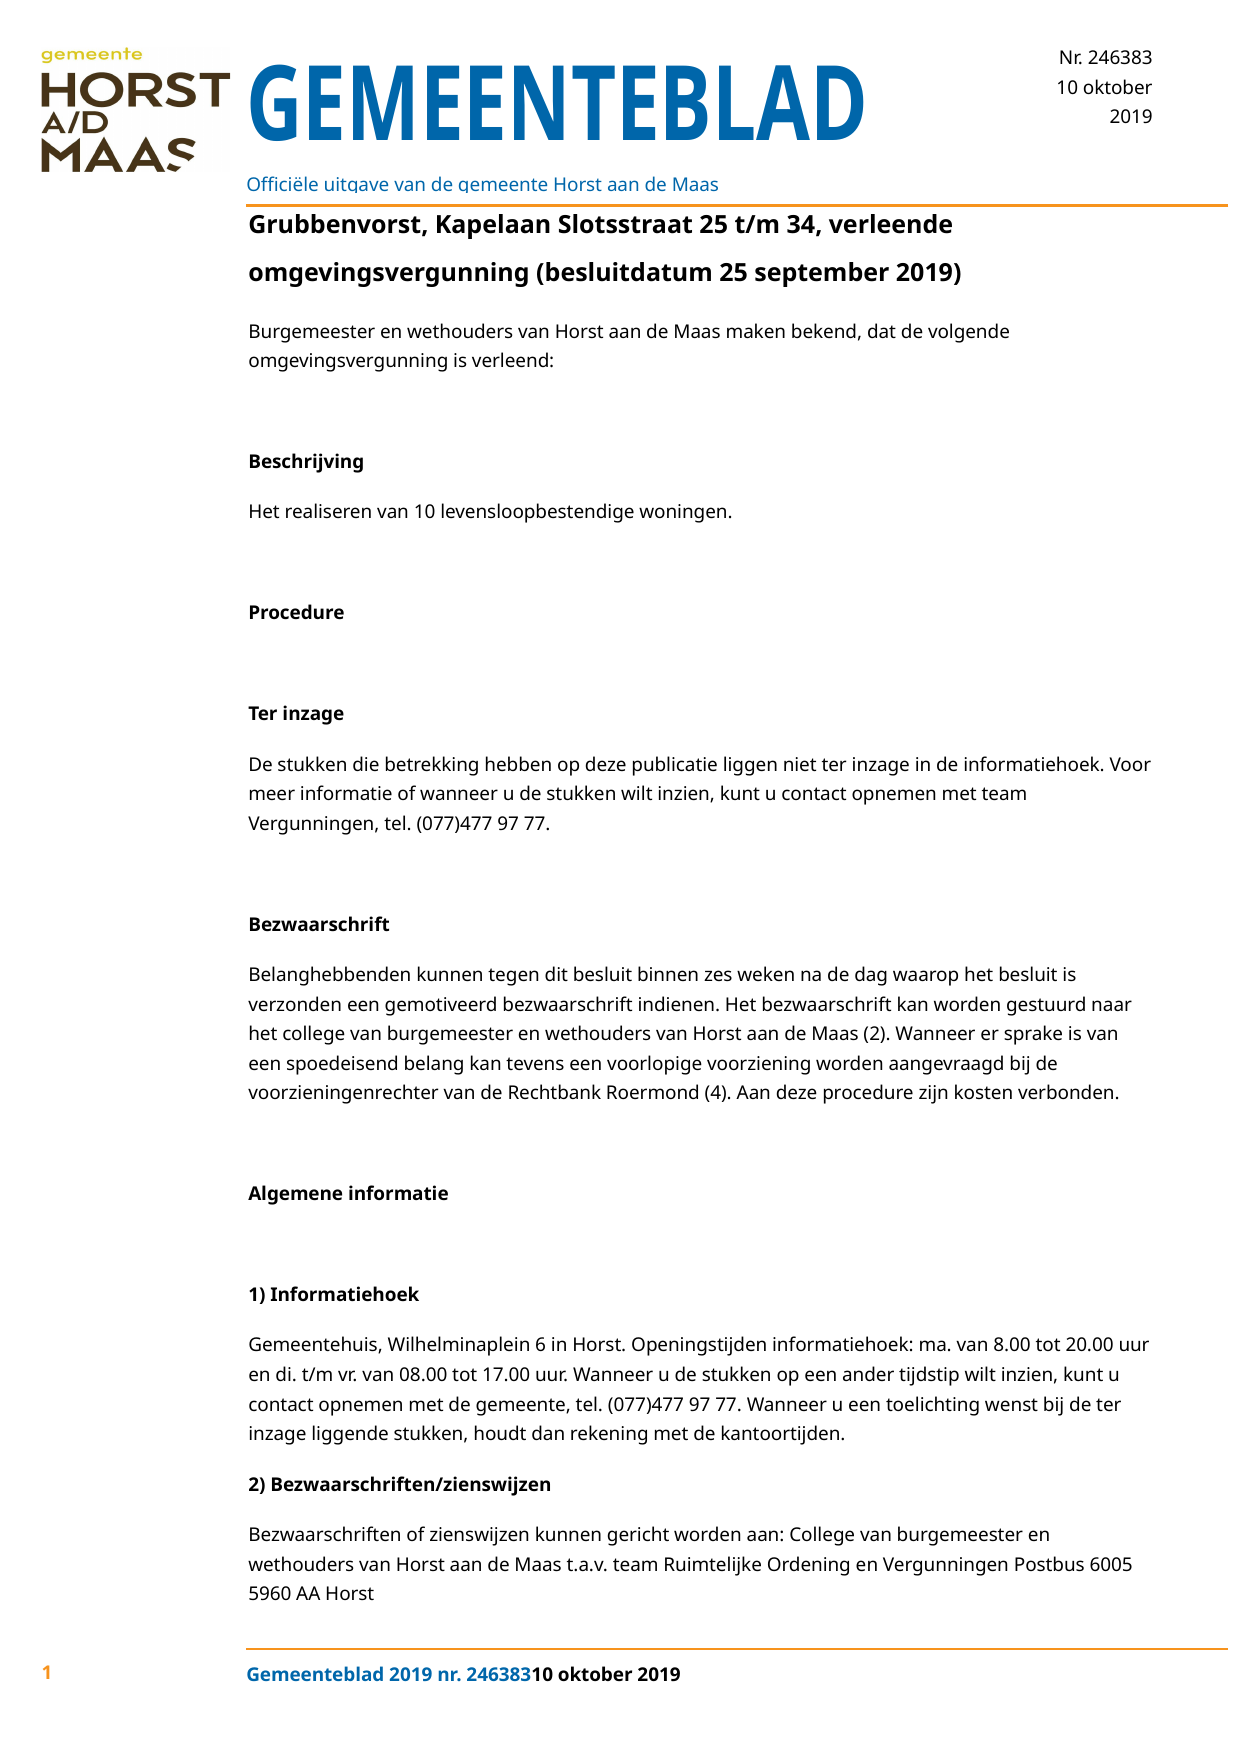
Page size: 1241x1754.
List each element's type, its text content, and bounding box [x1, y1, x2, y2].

picture [41, 47, 231, 172]
text Bezwaarschrift [248, 911, 1152, 937]
text Bezwaarschriften of zienswijzen kunnen gericht worden aan: College van burgemeester en wethouders van Horst aan de Maas t.a.v. team Ruimtelijke Ordening en Vergunningen Postbus 6005 5960 AA Horst [248, 1521, 1152, 1606]
text Algemene informatie [248, 1180, 1152, 1206]
text Beschrijving [248, 448, 1152, 474]
text Belanghebbenden kunnen tegen dit besluit binnen zes weken na de dag waarop het besluit is verzonden een gemotiveerd bezwaarschrift indienen. Het bezwaarschrift kan worden gestuurd naar het college van burgemeester en wethouders van Horst aan de Maas (2). Wanneer er sprake is van een spoedeisend belang kan tevens een voorlopige voorziening worden aangevraagd bij de voorzieningenrechter van de Rechtbank Roermond (4). Aan deze procedure zijn kosten verbonden. [248, 961, 1152, 1105]
text 1) Informatiehoek [248, 1281, 1152, 1307]
text Grubbenvorst, Kapelaan Slotsstraat 25 t/m 34, verleende omgevingsvergunning (besluitdatum 25 september 2019) [248, 207, 1152, 288]
text Burgemeester en wethouders van Horst aan de Maas maken bekend, dat de volgende omgevingsvergunning is verleend: [248, 318, 1152, 373]
text De stukken die betrekking hebben op deze publicatie liggen niet ter inzage in de informatiehoek. Voor meer informatie of wanneer u de stukken wilt inzien, kunt u contact opnemen met team Vergunningen, tel. (077)477 97 77. [248, 751, 1152, 836]
text 2) Bezwaarschriften/zienswijzen [248, 1471, 1152, 1497]
text Gemeentehuis, Wilhelminaplein 6 in Horst. Openingstijden informatiehoek: ma. van 8.00 tot 20.00 uur en di. t/m vr. van 08.00 tot 17.00 uur. Wanneer u de stukken op een ander tijdstip wilt inzien, kunt u contact opnemen met de gemeente, tel. (077)477 97 77. Wanneer u een toelichting wenst bij de ter inzage liggende stukken, houdt dan rekening met de kantoortijden. [248, 1332, 1152, 1446]
text Procedure [248, 599, 1152, 625]
text Het realiseren van 10 levensloopbestendige woningen. [248, 499, 1152, 524]
text Ter inzage [248, 700, 1152, 726]
